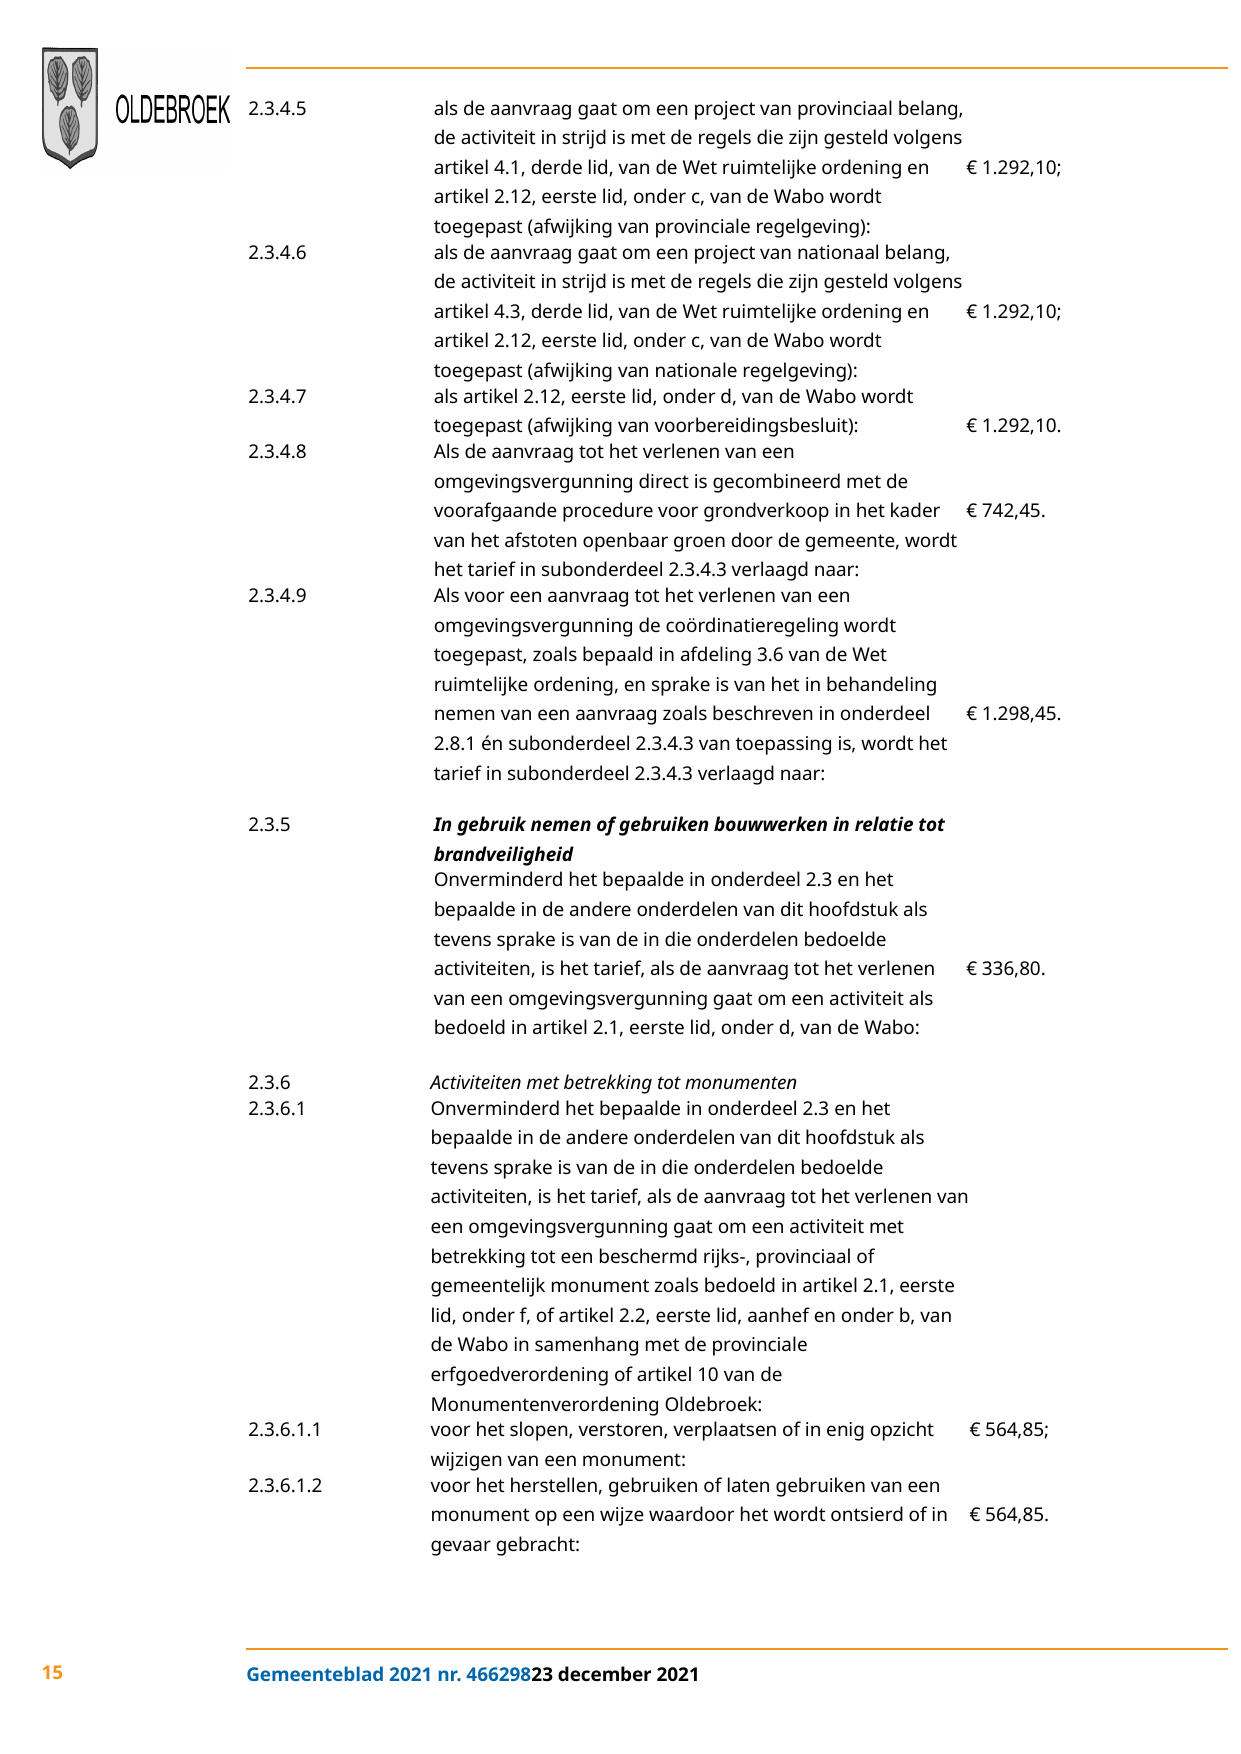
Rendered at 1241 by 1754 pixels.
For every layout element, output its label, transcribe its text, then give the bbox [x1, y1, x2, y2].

table_cell [966, 786, 1152, 811]
table_cell als artikel 2.12, eerste lid, onder d, van de Wabo wordt toegepast (afwijking van voorbereidingsbesluit): [434, 383, 966, 438]
table_cell [434, 786, 966, 811]
table_cell 2.3.4.6 [248, 239, 433, 383]
table_cell 2.3.4.7 [248, 383, 433, 438]
table_cell voor het herstellen, gebruiken of laten gebruiken van een monument op een wijze waardoor het wordt ontsierd of in gevaar gebracht: [430, 1472, 969, 1557]
table_cell [248, 1040, 433, 1066]
table_cell 2.3.4.8 [248, 438, 433, 582]
table_cell [969, 1095, 1152, 1417]
table_cell als de aanvraag gaat om een project van provinciaal belang, de activiteit in strijd is met de regels die zijn gesteld volgens artikel 4.1, derde lid, van de Wet ruimtelijke ordening en artikel 2.12, eerste lid, onder c, van de Wabo wordt toegepast (afwijking van provinciale regelgeving): [434, 95, 966, 239]
table_cell € 742,45. [966, 438, 1152, 582]
table_cell als de aanvraag gaat om een project van nationaal belang, de activiteit in strijd is met de regels die zijn gesteld volgens artikel 4.3, derde lid, van de Wet ruimtelijke ordening en artikel 2.12, eerste lid, onder c, van de Wabo wordt toegepast (afwijking van nationale regelgeving): [434, 239, 966, 383]
table_cell 2.3.5 [248, 811, 433, 867]
table_cell € 1.298,45. [966, 582, 1152, 786]
table_cell voor het slopen, verstoren, verplaatsen of in enig opzicht wijzigen van een monument: [430, 1417, 969, 1472]
table_cell Onverminderd het bepaalde in onderdeel 2.3 en het bepaalde in de andere onderdelen van dit hoofdstuk als tevens sprake is van de in die onderdelen bedoelde activiteiten, is het tarief, als de aanvraag tot het verlenen van een omgevingsvergunning gaat om een activiteit als bedoeld in artikel 2.1, eerste lid, onder d, van de Wabo: [434, 867, 966, 1040]
table_cell In gebruik nemen of gebruiken bouwwerken in relatie tot brandveiligheid [434, 811, 966, 867]
table_cell 2.3.4.9 [248, 582, 433, 786]
table_cell [966, 811, 1152, 867]
table_cell € 1.292,10. [966, 383, 1152, 438]
table_cell [434, 1040, 966, 1066]
table_cell € 1.292,10; [966, 239, 1152, 383]
table_header Activiteiten met betrekking tot monumenten [430, 1069, 969, 1095]
table_cell 2.3.4.5 [248, 95, 433, 239]
table_cell [248, 786, 433, 811]
table_cell € 564,85; [969, 1417, 1152, 1472]
table_header [969, 1069, 1152, 1095]
picture [41, 47, 231, 172]
table_cell € 1.292,10; [966, 95, 1152, 239]
table_cell Als de aanvraag tot het verlenen van een omgevingsvergunning direct is gecombineerd met de voorafgaande procedure voor grondverkoop in het kader van het afstoten openbaar groen door de gemeente, wordt het tarief in subonderdeel 2.3.4.3 verlaagd naar: [434, 438, 966, 582]
table_cell Onverminderd het bepaalde in onderdeel 2.3 en het bepaalde in de andere onderdelen van dit hoofdstuk als tevens sprake is van de in die onderdelen bedoelde activiteiten, is het tarief, als de aanvraag tot het verlenen van een omgevingsvergunning gaat om een activiteit met betrekking tot een beschermd rijks-, provinciaal of gemeentelijk monument zoals bedoeld in artikel 2.1, eerste lid, onder f, of artikel 2.2, eerste lid, aanhef en onder b, van de Wabo in samenhang met de provinciale erfgoedverordening of artikel 10 van de Monumentenverordening Oldebroek: [430, 1095, 969, 1417]
table_cell 2.3.6.1.1 [248, 1417, 430, 1472]
table_cell € 336,80. [966, 867, 1152, 1040]
table_header 2.3.6 [248, 1069, 430, 1095]
table_cell [248, 867, 433, 1040]
table_cell [966, 1040, 1152, 1066]
table_cell 2.3.6.1 [248, 1095, 430, 1417]
table_cell € 564,85. [969, 1472, 1152, 1557]
table_cell Als voor een aanvraag tot het verlenen van een omgevingsvergunning de coördinatieregeling wordt toegepast, zoals bepaald in afdeling 3.6 van de Wet ruimtelijke ordening, en sprake is van het in behandeling nemen van een aanvraag zoals beschreven in onderdeel 2.8.1 én subonderdeel 2.3.4.3 van toepassing is, wordt het tarief in subonderdeel 2.3.4.3 verlaagd naar: [434, 582, 966, 786]
table_cell 2.3.6.1.2 [248, 1472, 430, 1557]
